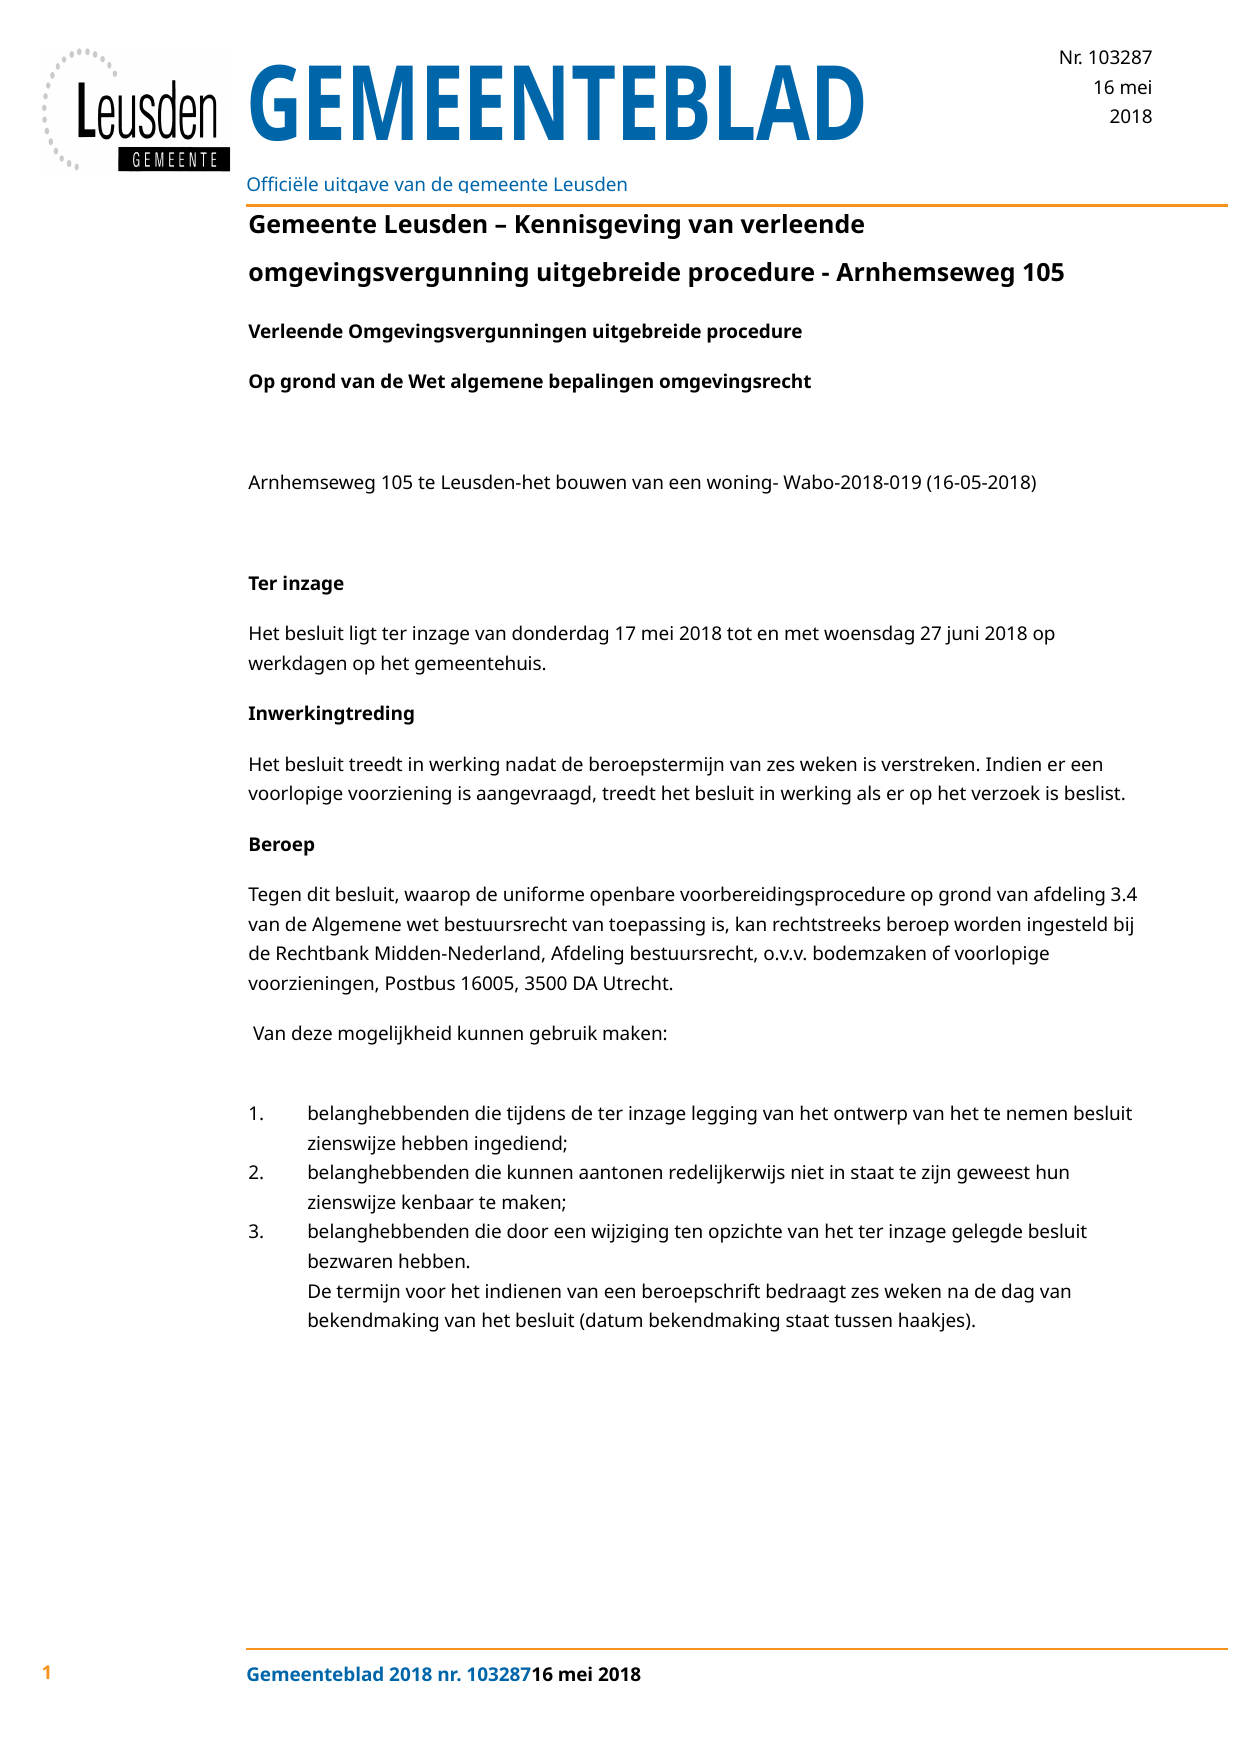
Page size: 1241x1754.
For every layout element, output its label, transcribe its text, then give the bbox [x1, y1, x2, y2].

text Van deze mogelijkheid kunnen gebruik maken: [248, 1020, 1152, 1046]
list De termijn voor het indienen van een beroepschrift bedraagt zes weken na de dag van bekendmaking van het besluit (datum bekendmaking staat tussen haakjes). [248, 1278, 1152, 1333]
list belanghebbenden die door een wijziging ten opzichte van het ter inzage gelegde besluit bezwaren hebben. [248, 1219, 1152, 1274]
text Tegen dit besluit, waarop de uniforme openbare voorbereidingsprocedure op grond van afdeling 3.4 van de Algemene wet bestuursrecht van toepassing is, kan rechtstreeks beroep worden ingesteld bij de Rechtbank Midden-Nederland, Afdeling bestuursrecht, o.v.v. bodemzaken of voorlopige voorzieningen, Postbus 16005, 3500 DA Utrecht. [248, 881, 1152, 996]
text Beroep [248, 831, 1152, 857]
text Het besluit ligt ter inzage van donderdag 17 mei 2018 tot en met woensdag 27 juni 2018 op werkdagen op het gemeentehuis. [248, 620, 1152, 676]
text Verleende Omgevingsvergunningen uitgebreide procedure [248, 318, 1152, 344]
list belanghebbenden die kunnen aantonen redelijkerwijs niet in staat te zijn geweest hun zienswijze kenbaar te maken; [248, 1159, 1152, 1215]
text Inwerkingtreding [248, 700, 1152, 726]
picture [41, 47, 231, 172]
text Gemeente Leusden – Kennisgeving van verleende omgevingsvergunning uitgebreide procedure - Arnhemseweg 105 [248, 207, 1152, 288]
list belanghebbenden die tijdens de ter inzage legging van het ontwerp van het te nemen besluit zienswijze hebben ingediend; [248, 1100, 1152, 1156]
text Ter inzage [248, 570, 1152, 596]
text Het besluit treedt in werking nadat de beroepstermijn van zes weken is verstreken. Indien er een voorlopige voorziening is aangevraagd, treedt het besluit in werking als er op het verzoek is beslist. [248, 751, 1152, 806]
text Arnhemseweg 105 te Leusden-het bouwen van een woning- Wabo-2018-019 (16-05-2018) [248, 469, 1152, 495]
text Op grond van de Wet algemene bepalingen omgevingsrecht [248, 368, 1152, 394]
